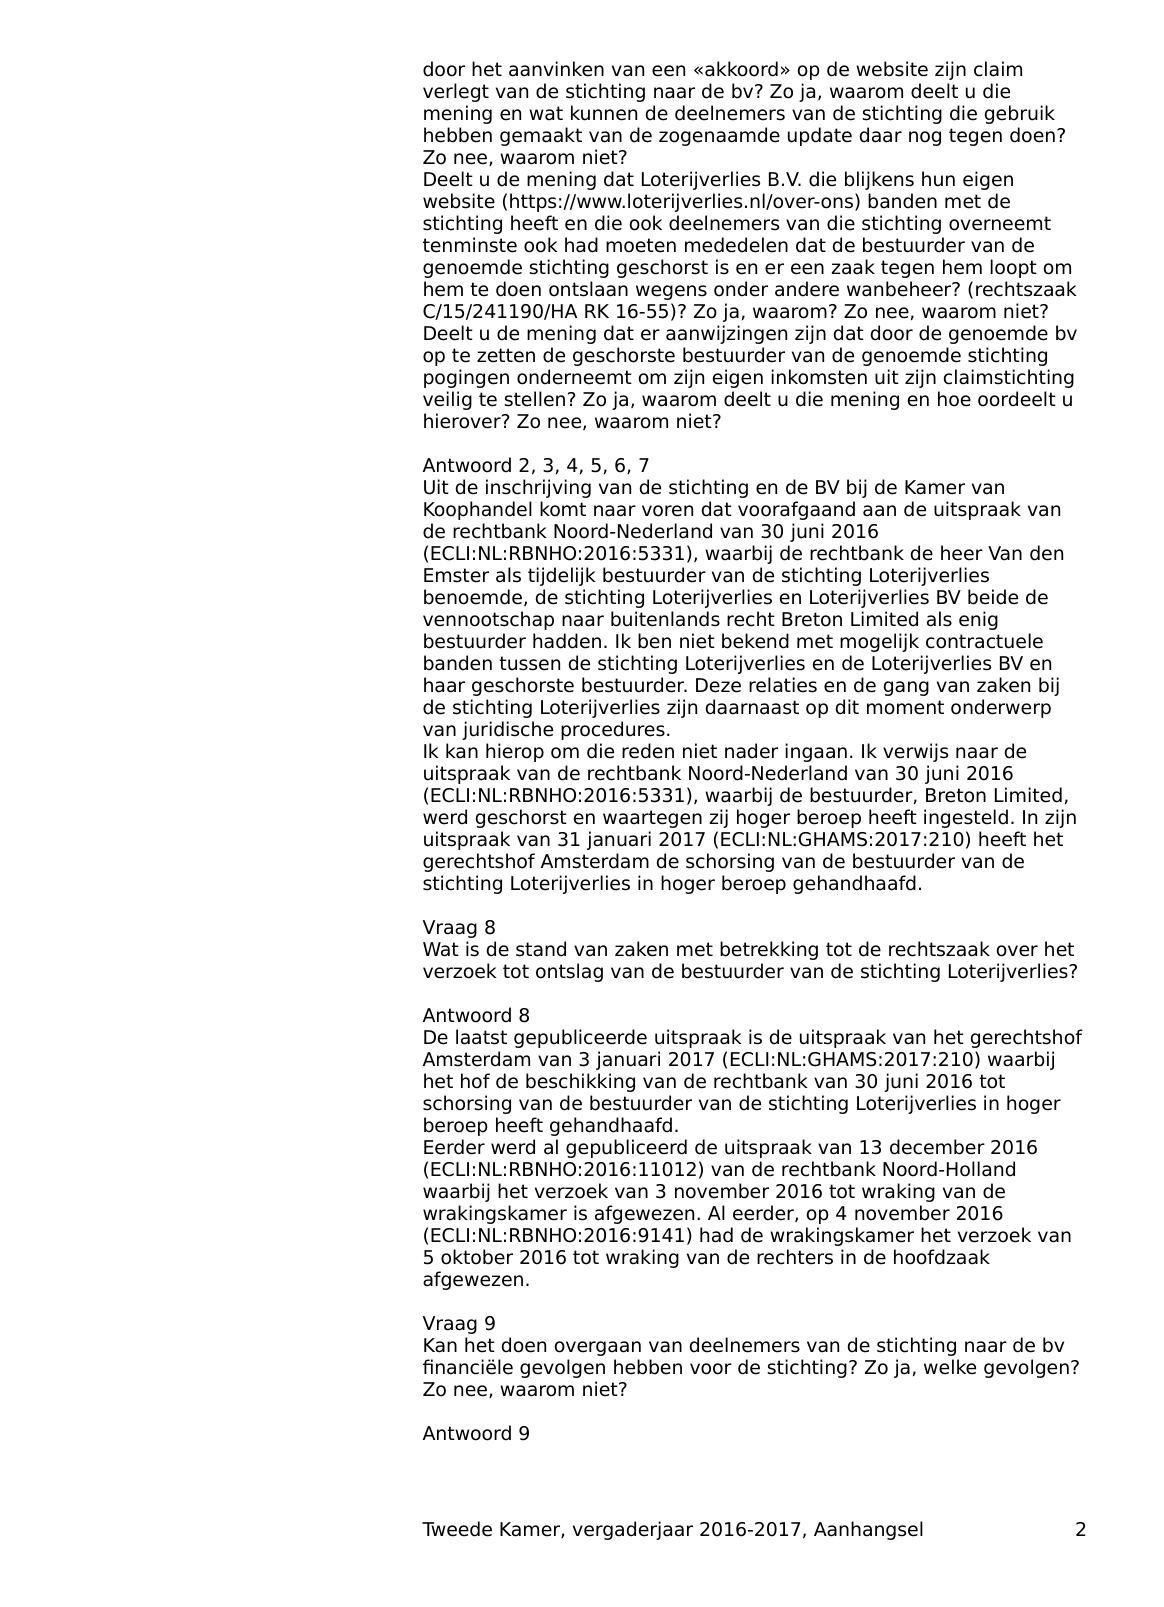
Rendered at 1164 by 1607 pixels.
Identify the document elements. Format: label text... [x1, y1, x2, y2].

text Ik kan hierop om die reden niet nader ingaan. Ik verwijs naar de uitspraak van de rechtbank Noord-Nederland van 30 juni 2016 (ECLI:NL:RBNHO:2016:5331), waarbij de bestuurder, Breton Limited, werd geschorst en waartegen zij hoger beroep heeft ingesteld. In zijn uitspraak van 31 januari 2017 (ECLI:NL:GHAMS:2017:210) heeft het gerechtshof Amsterdam de schorsing van de bestuurder van de stichting Loterijverlies in hoger beroep gehandhaafd. [422, 741, 1087, 894]
text De laatst gepubliceerde uitspraak is de uitspraak van het gerechtshof Amsterdam van 3 januari 2017 (ECLI:NL:GHAMS:2017:210) waarbij het hof de beschikking van de rechtbank van 30 juni 2016 tot schorsing van de bestuurder van de stichting Loterijverlies in hoger beroep heeft gehandhaafd. [422, 1027, 1087, 1137]
text Deelt u de mening dat er aanwijzingen zijn dat door de genoemde bv op te zetten de geschorste bestuurder van de genoemde stichting pogingen onderneemt om zijn eigen inkomsten uit zijn claimstichting veilig te stellen? Zo ja, waarom deelt u die mening en hoe oordeelt u hierover? Zo nee, waarom niet? [422, 323, 1087, 433]
text Deelt u de mening dat Loterijverlies B.V. die blijkens hun eigen website (https://www.loterijverlies.nl/over-ons) banden met de stichting heeft en die ook deelnemers van die stichting overneemt tenminste ook had moeten mededelen dat de bestuurder van de genoemde stichting geschorst is en er een zaak tegen hem loopt om hem te doen ontslaan wegens onder andere wanbeheer? (rechtszaak C/15/241190/HA RK 16-55)? Zo ja, waarom? Zo nee, waarom niet? [422, 169, 1087, 323]
text door het aanvinken van een «akkoord» op de website zijn claim verlegt van de stichting naar de bv? Zo ja, waarom deelt u die mening en wat kunnen de deelnemers van de stichting die gebruik hebben gemaakt van de zogenaamde update daar nog tegen doen? Zo nee, waarom niet? [422, 59, 1087, 169]
text Uit de inschrijving van de stichting en de BV bij de Kamer van Koophandel komt naar voren dat voorafgaand aan de uitspraak van de rechtbank Noord-Nederland van 30 juni 2016 (ECLI:NL:RBNHO:2016:5331), waarbij de rechtbank de heer Van den Emster als tijdelijk bestuurder van de stichting Loterijverlies benoemde, de stichting Loterijverlies en Loterijverlies BV beide de vennootschap naar buitenlands recht Breton Limited als enig bestuurder hadden. Ik ben niet bekend met mogelijk contractuele banden tussen de stichting Loterijverlies en de Loterijverlies BV en haar geschorste bestuurder. Deze relaties en de gang van zaken bij de stichting Loterijverlies zijn daarnaast op dit moment onderwerp van juridische procedures. [422, 477, 1087, 741]
text Kan het doen overgaan van deelnemers van de stichting naar de bv financiële gevolgen hebben voor de stichting? Zo ja, welke gevolgen? Zo nee, waarom niet? [422, 1335, 1087, 1401]
text Antwoord 8 [422, 1005, 1087, 1027]
text Wat is de stand van zaken met betrekking tot de rechtszaak over het verzoek tot ontslag van de bestuurder van de stichting Loterijverlies? [422, 939, 1087, 983]
text Vraag 9 [422, 1313, 1087, 1335]
text Vraag 8 [422, 917, 1087, 939]
text Eerder werd al gepubliceerd de uitspraak van 13 december 2016 (ECLI:NL:RBNHO:2016:11012) van de rechtbank Noord-Holland waarbij het verzoek van 3 november 2016 tot wraking van de wrakingskamer is afgewezen. Al eerder, op 4 november 2016 (ECLI:NL:RBNHO:2016:9141) had de wrakingskamer het verzoek van 5 oktober 2016 tot wraking van de rechters in de hoofdzaak afgewezen. [422, 1137, 1087, 1291]
text Antwoord 9 [422, 1423, 1087, 1445]
text Antwoord 2, 3, 4, 5, 6, 7 [422, 455, 1087, 477]
